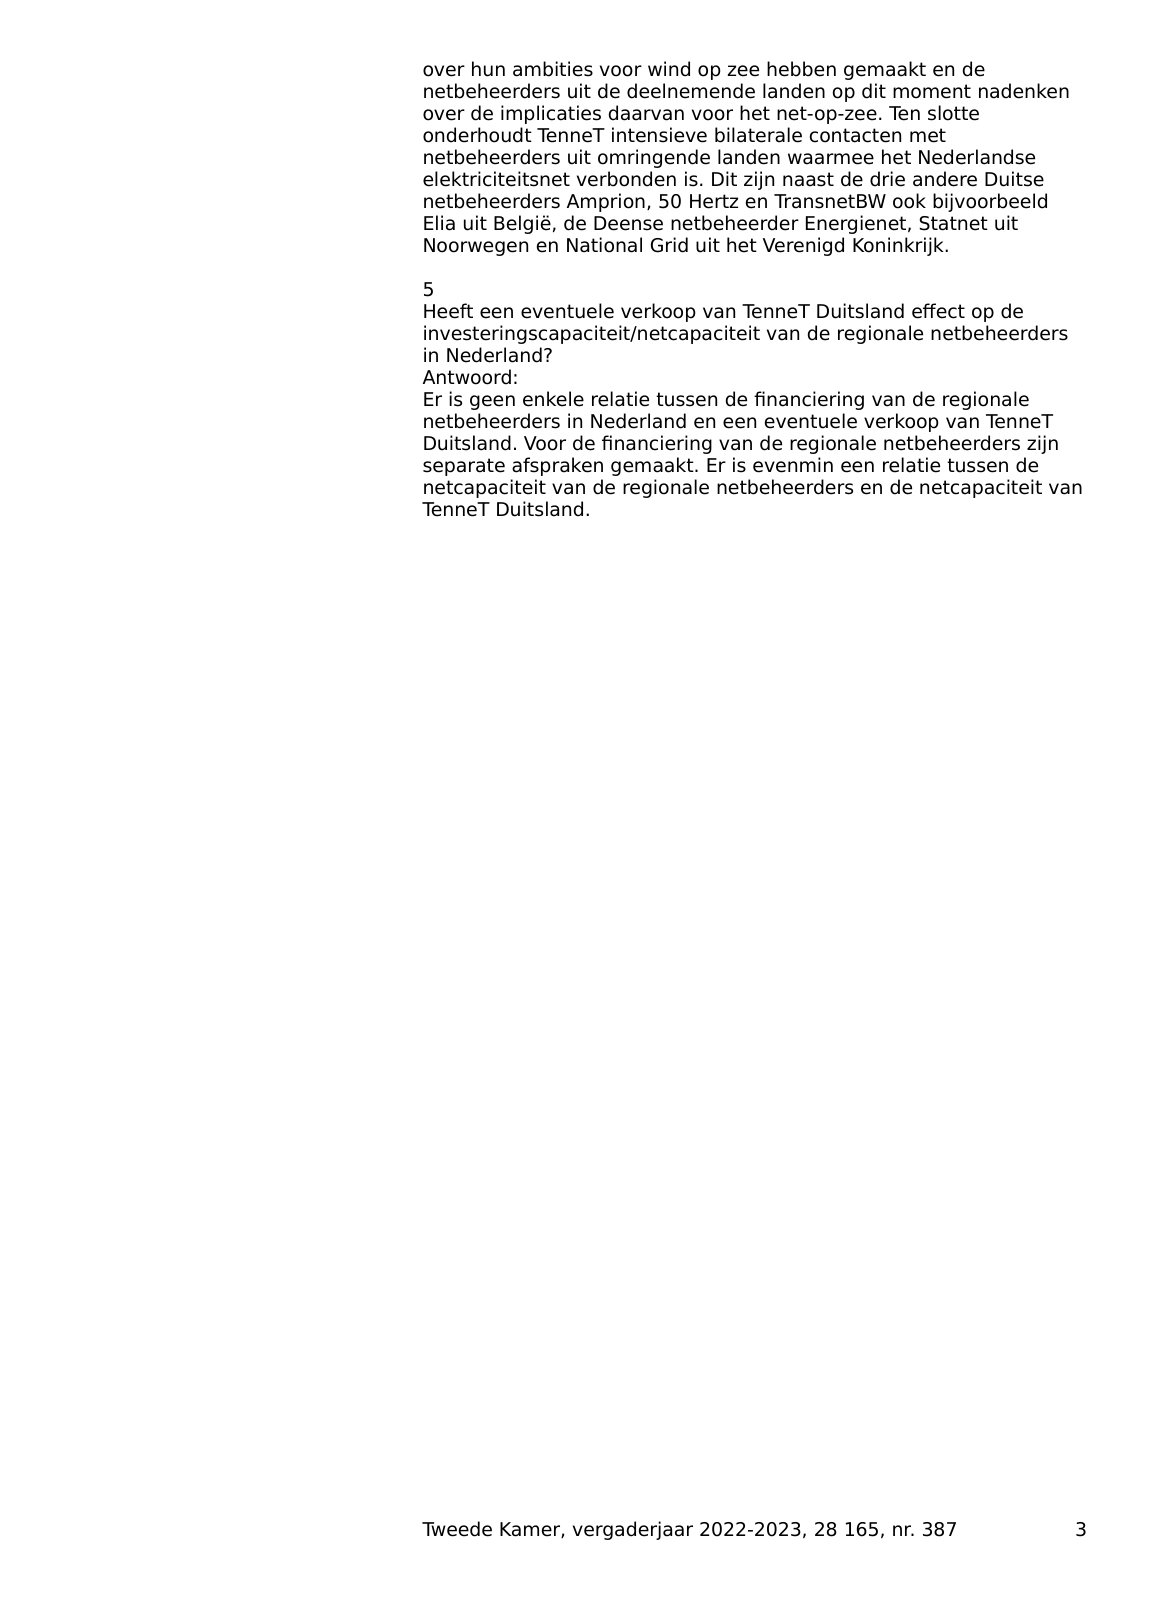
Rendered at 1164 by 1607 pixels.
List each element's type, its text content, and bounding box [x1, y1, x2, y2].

text Er is geen enkele relatie tussen de financiering van de regionale netbeheerders in Nederland en een eventuele verkoop van TenneT Duitsland. Voor de financiering van de regionale netbeheerders zijn separate afspraken gemaakt. Er is evenmin een relatie tussen de netcapaciteit van de regionale netbeheerders en de netcapaciteit van TenneT Duitsland. [422, 389, 1087, 521]
text Heeft een eventuele verkoop van TenneT Duitsland effect op de investeringscapaciteit/netcapaciteit van de regionale netbeheerders in Nederland? [422, 301, 1087, 367]
text Antwoord: [422, 367, 1087, 389]
text 5 [422, 279, 1087, 301]
text over hun ambities voor wind op zee hebben gemaakt en de netbeheerders uit de deelnemende landen op dit moment nadenken over de implicaties daarvan voor het net-op-zee. Ten slotte onderhoudt TenneT intensieve bilaterale contacten met netbeheerders uit omringende landen waarmee het Nederlandse elektriciteitsnet verbonden is. Dit zijn naast de drie andere Duitse netbeheerders Amprion, 50 Hertz en TransnetBW ook bijvoorbeeld Elia uit België, de Deense netbeheerder Energienet, Statnet uit Noorwegen en National Grid uit het Verenigd Koninkrijk. [422, 59, 1087, 257]
